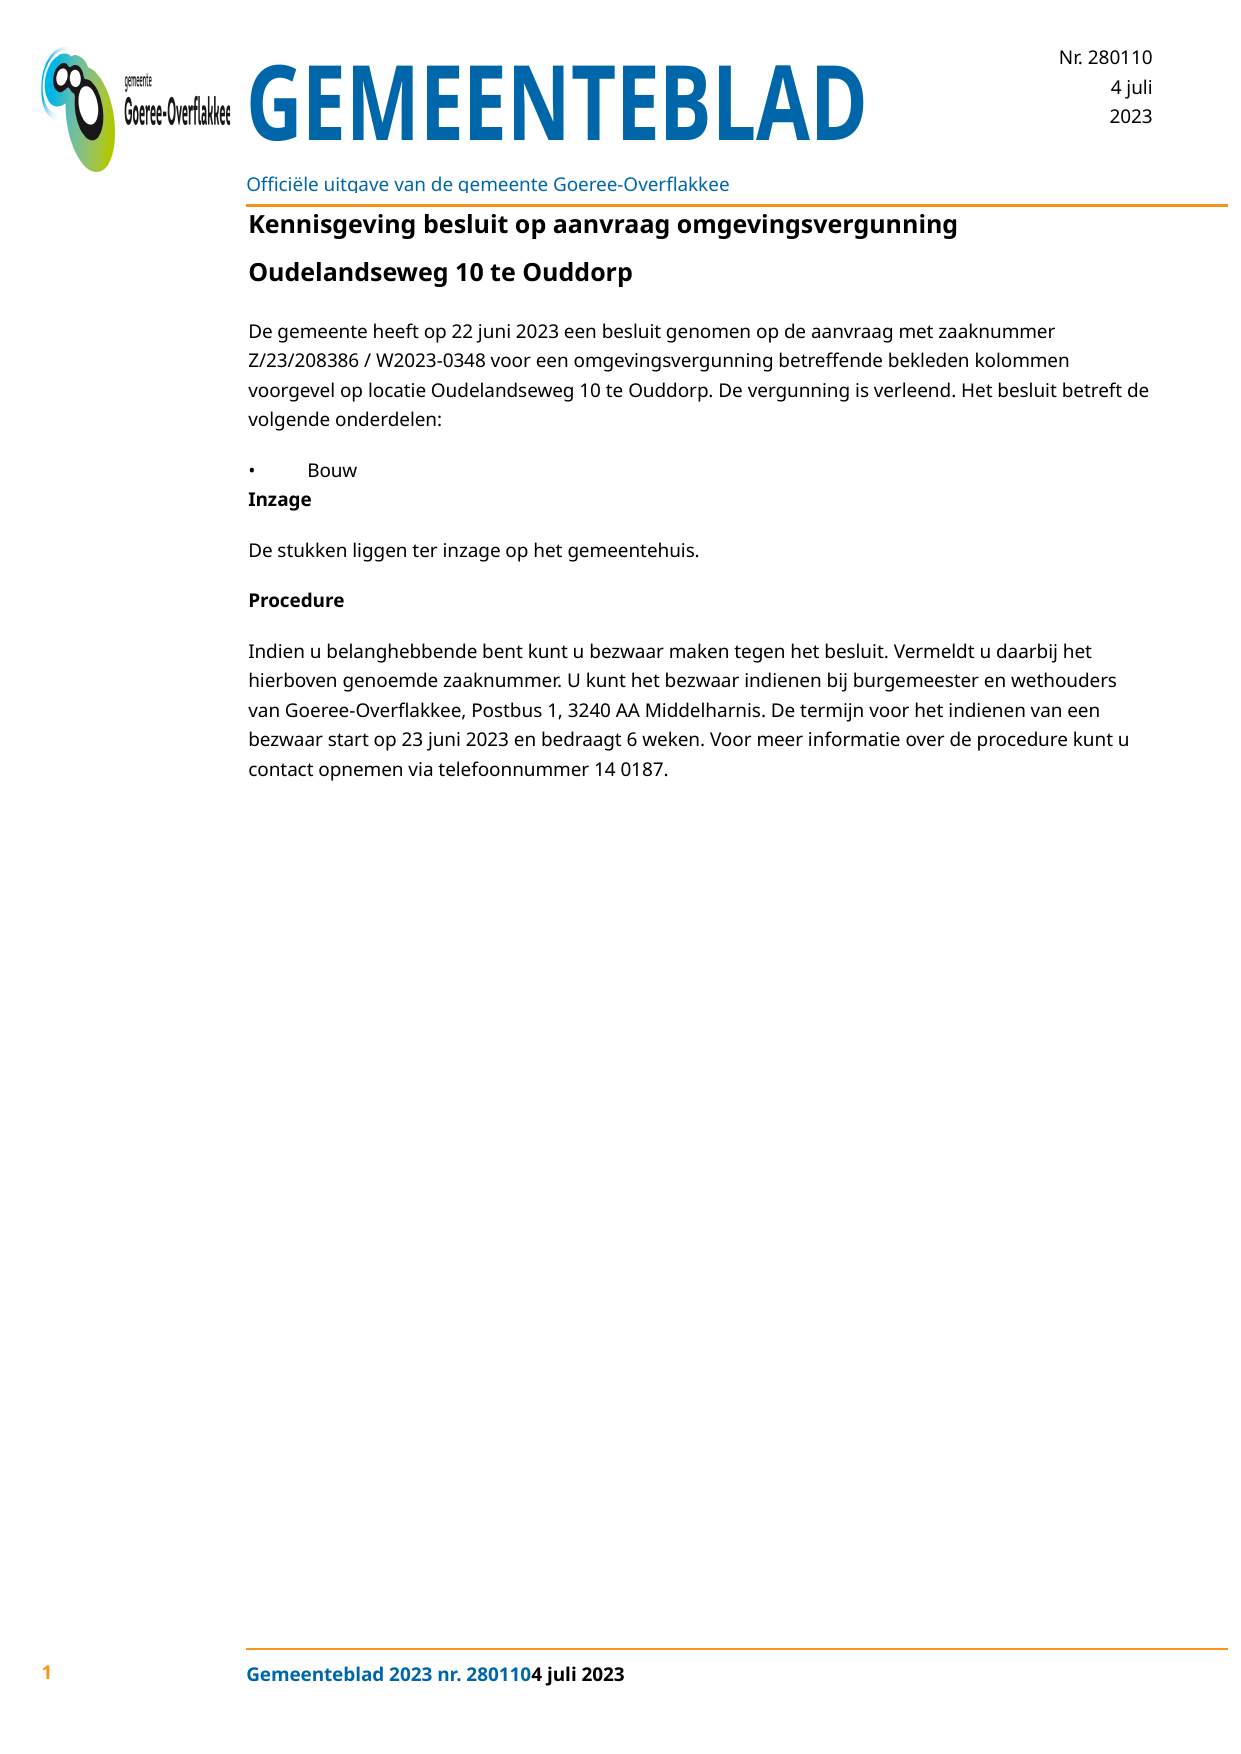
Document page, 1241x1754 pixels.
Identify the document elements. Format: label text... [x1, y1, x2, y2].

text Indien u belanghebbende bent kunt u bezwaar maken tegen het besluit. Vermeldt u daarbij het hierboven genoemde zaaknummer. U kunt het bezwaar indienen bij burgemeester en wethouders van Goeree-Overflakkee, Postbus 1, 3240 AA Middelharnis. De termijn voor het indienen van een bezwaar start op 23 juni 2023 en bedraagt 6 weken. Voor meer informatie over de procedure kunt u contact opnemen via telefoonnummer 14 0187. [248, 638, 1152, 782]
text Inzage [248, 487, 1152, 512]
text De gemeente heeft op 22 juni 2023 een besluit genomen op de aanvraag met zaaknummer Z/23/208386 / W2023-0348 voor een omgevingsvergunning betreffende bekleden kolommen voorgevel op locatie Oudelandseweg 10 te Ouddorp. De vergunning is verleend. Het besluit betreft de volgende onderdelen: [248, 318, 1152, 432]
text Kennisgeving besluit op aanvraag omgevingsvergunning Oudelandseweg 10 te Ouddorp [248, 207, 1152, 288]
list Bouw [248, 457, 1152, 483]
text Procedure [248, 587, 1152, 613]
text De stukken liggen ter inzage op het gemeentehuis. [248, 537, 1152, 563]
picture [41, 47, 231, 172]
